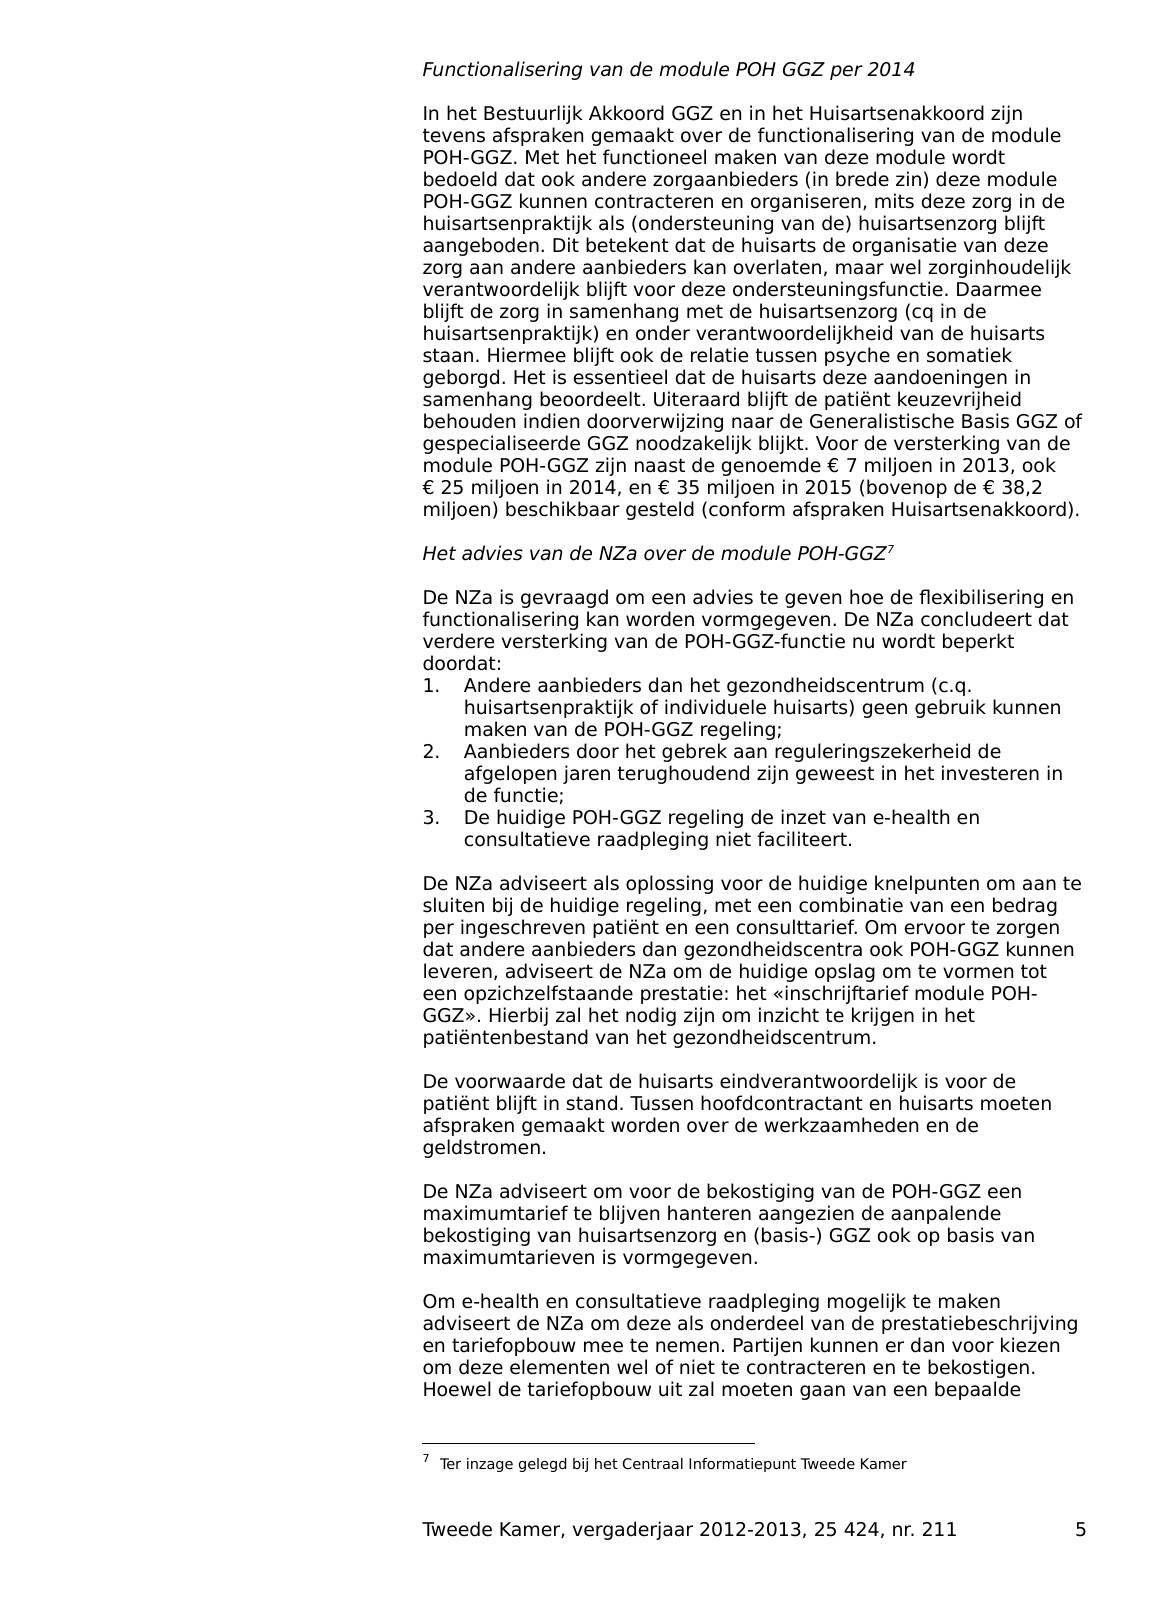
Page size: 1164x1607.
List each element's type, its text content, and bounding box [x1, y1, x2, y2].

text De voorwaarde dat de huisarts eindverantwoordelijk is voor de patiënt blijft in stand. Tussen hoofdcontractant en huisarts moeten afspraken gemaakt worden over de werkzaamheden en de geldstromen. [422, 1071, 1087, 1159]
text De NZa adviseert als oplossing voor de huidige knelpunten om aan te sluiten bij de huidige regeling, met een combinatie van een bedrag per ingeschreven patiënt en een consulttarief. Om ervoor te zorgen dat andere aanbieders dan gezondheidscentra ook POH-GGZ kunnen leveren, adviseert de NZa om de huidige opslag om te vormen tot een opzichzelfstaande prestatie: het «inschrijftarief module POH-GGZ». Hierbij zal het nodig zijn om inzicht te krijgen in het patiëntenbestand van het gezondheidscentrum. [422, 873, 1087, 1049]
text Om e-health en consultatieve raadpleging mogelijk te maken adviseert de NZa om deze als onderdeel van de prestatiebeschrijving en tariefopbouw mee te nemen. Partijen kunnen er dan voor kiezen om deze elementen wel of niet te contracteren en te bekostigen. Hoewel de tariefopbouw uit zal moeten gaan van een bepaalde [422, 1291, 1087, 1401]
text De NZa is gevraagd om een advies te geven hoe de flexibilisering en functionalisering kan worden vormgegeven. De NZa concludeert dat verdere versterking van de POH-GGZ-functie nu wordt beperkt doordat: [422, 587, 1087, 675]
subtitle Functionalisering van de module POH GGZ per 2014 [422, 59, 1087, 81]
subtitle Het advies van de NZa over de module POH-GGZ [422, 543, 1087, 565]
text Ter inzage gelegd bij het Centraal Informatiepunt Tweede Kamer [422, 1452, 1087, 1474]
text 1. Andere aanbieders dan het gezondheidscentrum (c.q. huisartsenpraktijk of individuele huisarts) geen gebruik kunnen maken van de POH-GGZ regeling; [422, 675, 1087, 741]
text 2. Aanbieders door het gebrek aan reguleringszekerheid de afgelopen jaren terughoudend zijn geweest in het investeren in de functie; [422, 741, 1087, 807]
text In het Bestuurlijk Akkoord GGZ en in het Huisartsenakkoord zijn tevens afspraken gemaakt over de functionalisering van de module POH-GGZ. Met het functioneel maken van deze module wordt bedoeld dat ook andere zorgaanbieders (in brede zin) deze module POH-GGZ kunnen contracteren en organiseren, mits deze zorg in de huisartsenpraktijk als (ondersteuning van de) huisartsenzorg blijft aangeboden. Dit betekent dat de huisarts de organisatie van deze zorg aan andere aanbieders kan overlaten, maar wel zorginhoudelijk verantwoordelijk blijft voor deze ondersteuningsfunctie. Daarmee blijft de zorg in samenhang met de huisartsenzorg (cq in de huisartsenpraktijk) en onder verantwoordelijkheid van de huisarts staan. Hiermee blijft ook de relatie tussen psyche en somatiek geborgd. Het is essentieel dat de huisarts deze aandoeningen in samenhang beoordeelt. Uiteraard blijft de patiënt keuzevrijheid behouden indien doorverwijzing naar de Generalistische Basis GGZ of gespecialiseerde GGZ noodzakelijk blijkt. Voor de versterking van de module POH-GGZ zijn naast de genoemde € 7 miljoen in 2013, ook € 25 miljoen in 2014, en € 35 miljoen in 2015 (bovenop de € 38,2 miljoen) beschikbaar gesteld (conform afspraken Huisartsenakkoord). [422, 103, 1087, 521]
text De NZa adviseert om voor de bekostiging van de POH-GGZ een maximumtarief te blijven hanteren aangezien de aanpalende bekostiging van huisartsenzorg en (basis-) GGZ ook op basis van maximumtarieven is vormgegeven. [422, 1181, 1087, 1269]
text 3. De huidige POH-GGZ regeling de inzet van e-health en consultatieve raadpleging niet faciliteert. [422, 807, 1087, 851]
